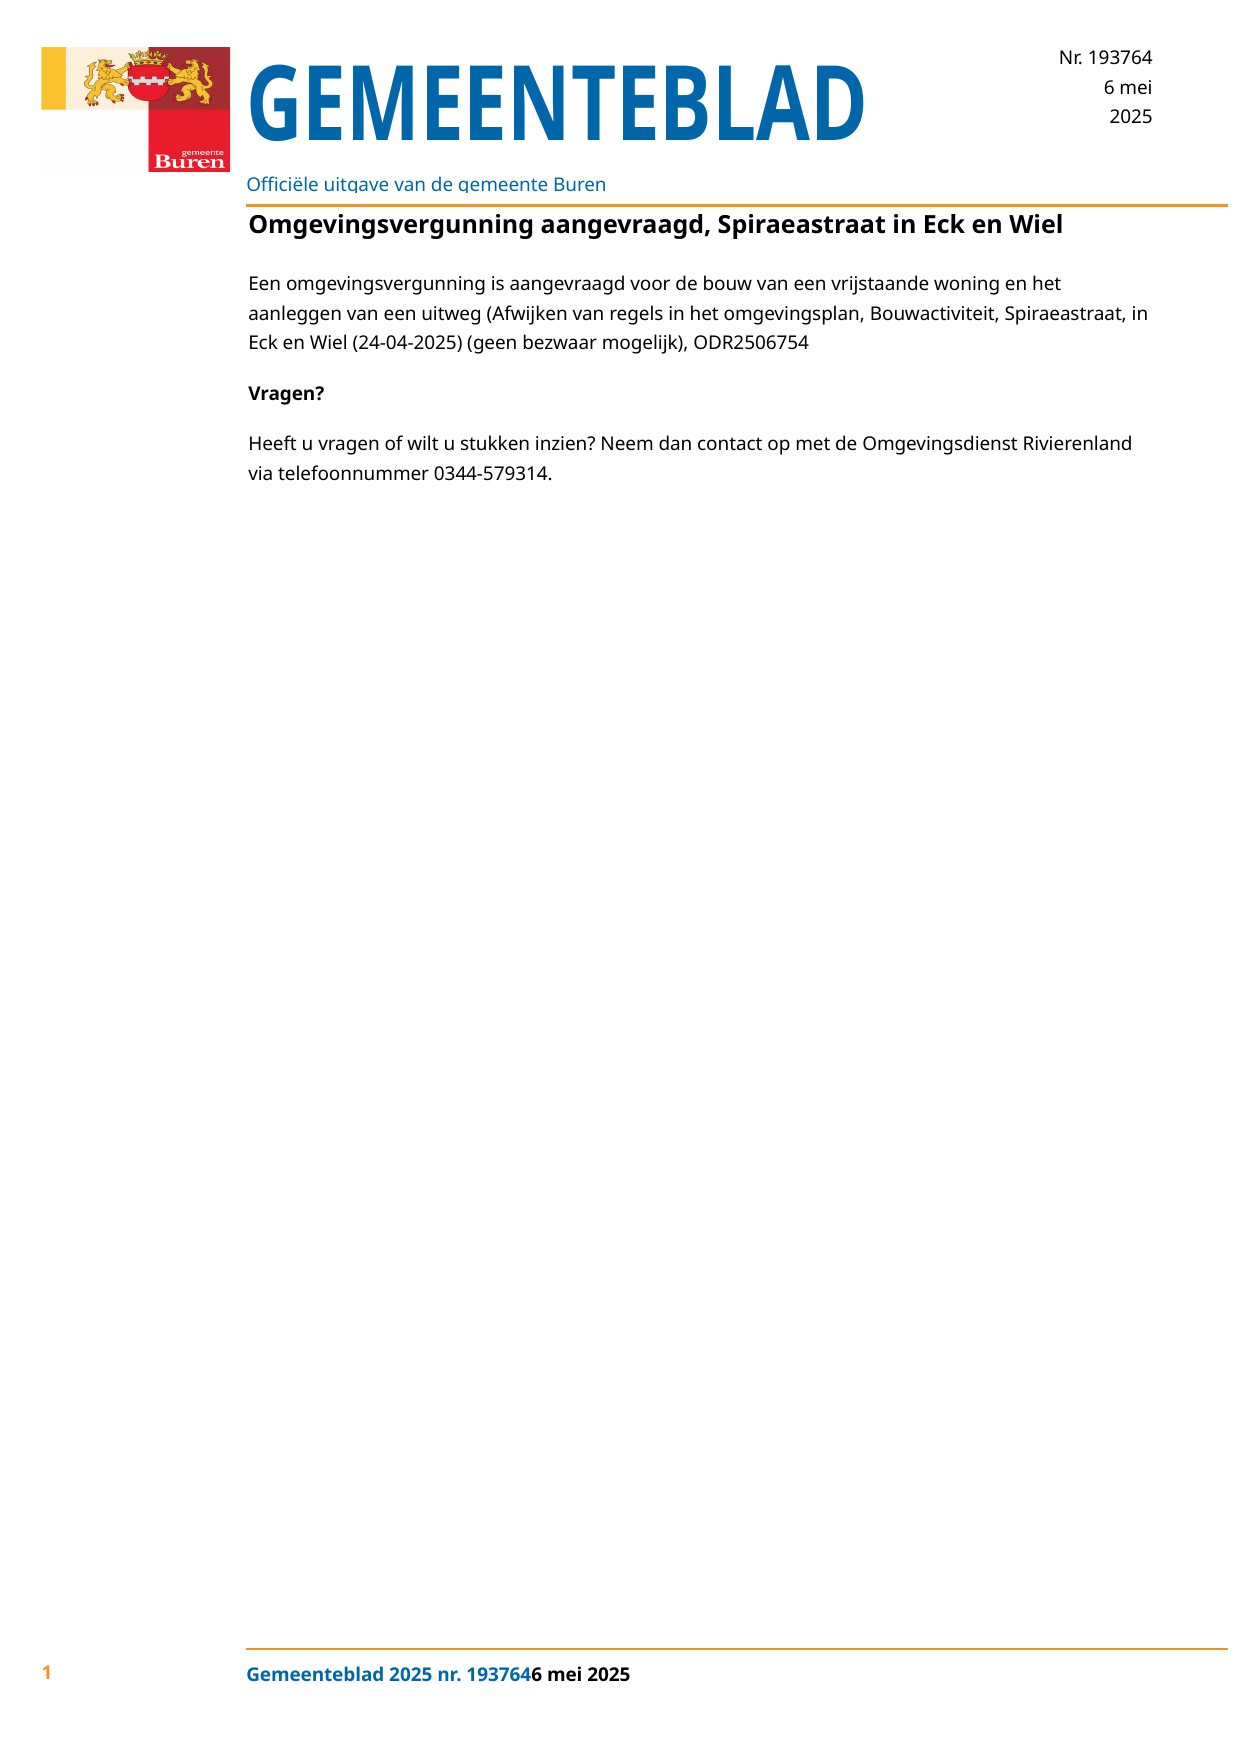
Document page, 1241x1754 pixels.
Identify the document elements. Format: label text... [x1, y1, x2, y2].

picture [41, 47, 231, 172]
text Omgevingsvergunning aangevraagd, Spiraeastraat in Eck en Wiel [248, 207, 1152, 241]
text Vragen? [248, 380, 1152, 406]
text Heeft u vragen of wilt u stukken inzien? Neem dan contact op met de Omgevingsdienst Rivierenland via telefoonnummer 0344-579314. [248, 430, 1152, 486]
text Een omgevingsvergunning is aangevraagd voor de bouw van een vrijstaande woning en het aanleggen van een uitweg (Afwijken van regels in het omgevingsplan, Bouwactiviteit, Spiraeastraat, in Eck en Wiel (24-04-2025) (geen bezwaar mogelijk), ODR2506754 [248, 270, 1152, 355]
